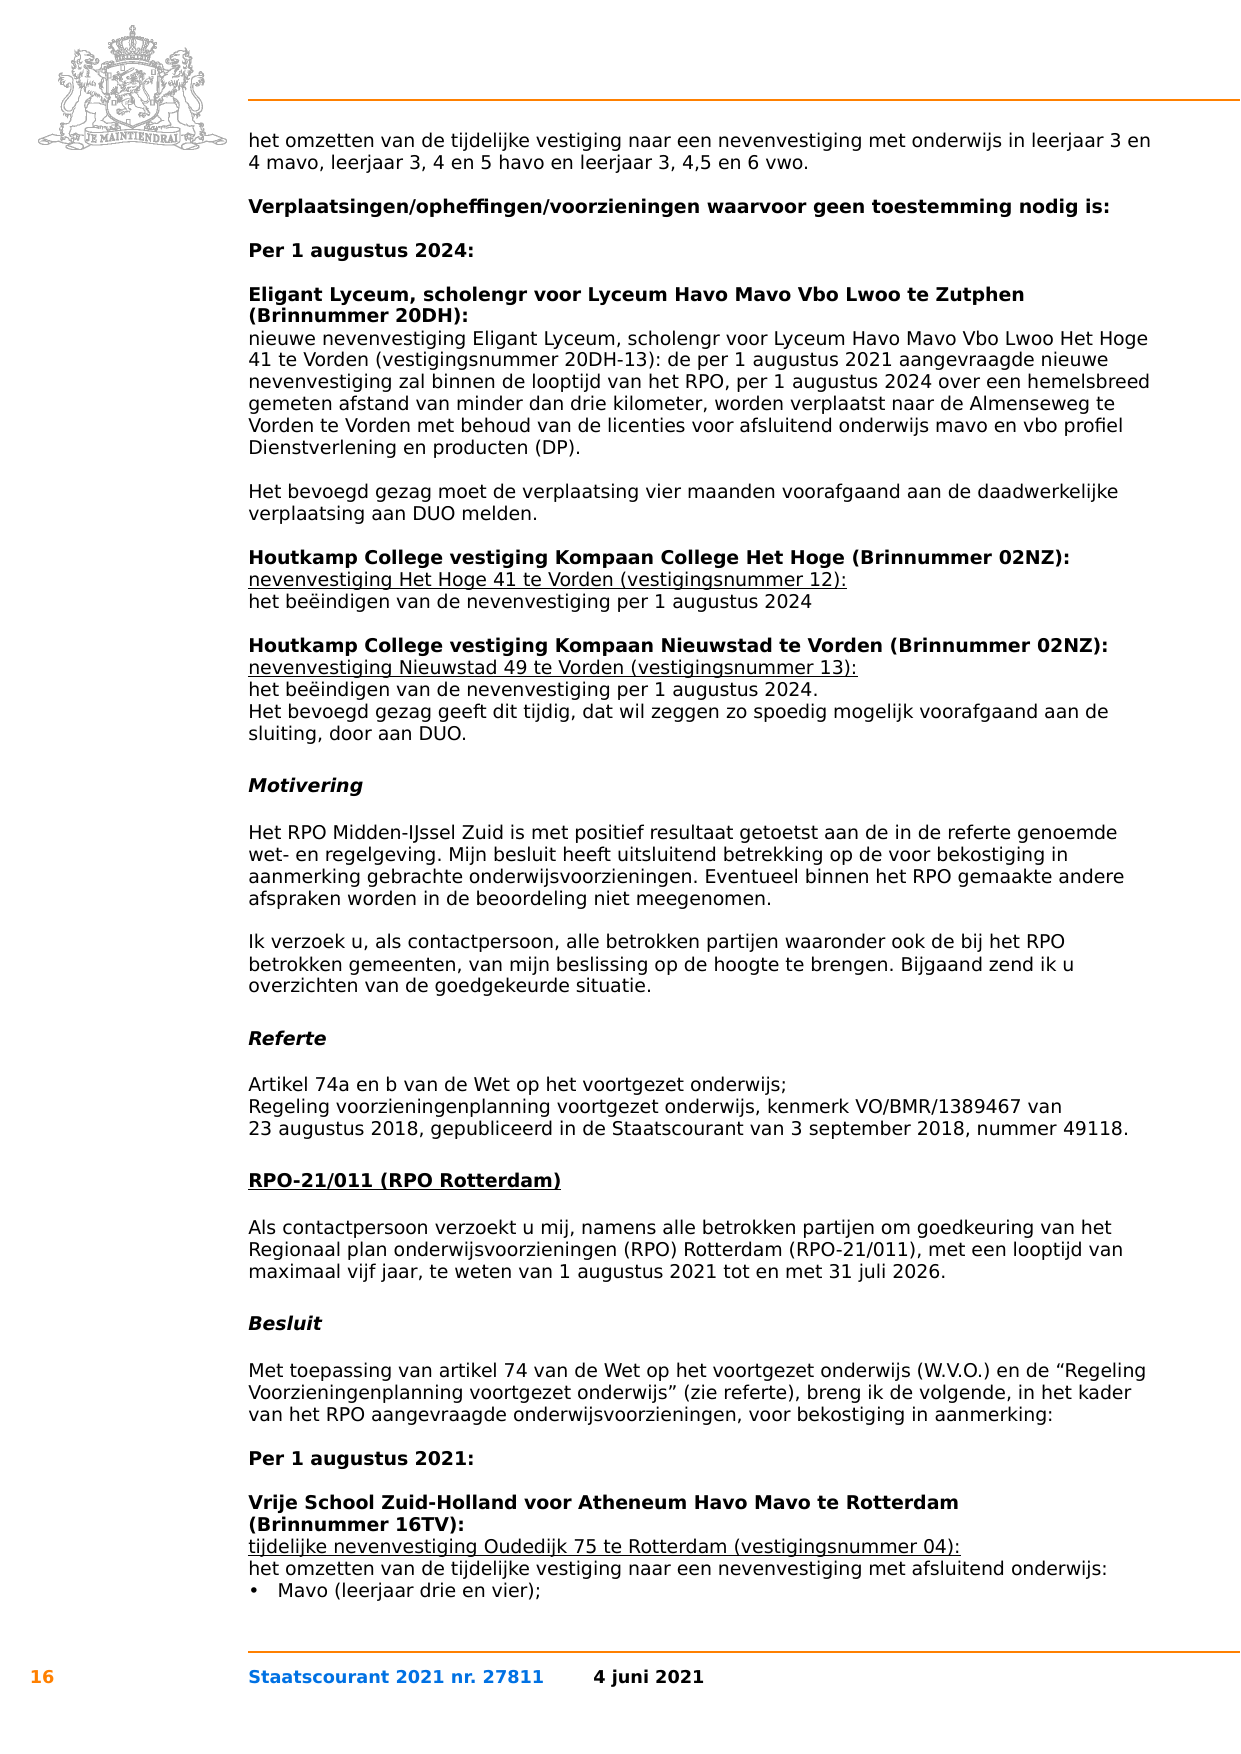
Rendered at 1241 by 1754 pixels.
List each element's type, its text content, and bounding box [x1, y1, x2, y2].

text Verplaatsingen/opheffingen/voorzieningen waarvoor geen toestemming nodig is: [248, 196, 1163, 218]
text Houtkamp College vestiging Kompaan College Het Hoge (Brinnummer 02NZ): [248, 547, 1163, 569]
text Vrije School Zuid-Holland voor Atheneum Havo Mavo te Rotterdam (Brinnummer 16TV): [248, 1492, 1163, 1536]
text Het bevoegd gezag geeft dit tijdig, dat wil zeggen zo spoedig mogelijk voorafgaand aan de sluiting, door aan DUO. [248, 701, 1163, 745]
subtitle Referte [248, 1027, 1163, 1049]
text het omzetten van de tijdelijke vestiging naar een nevenvestiging met onderwijs in leerjaar 3 en 4 mavo, leerjaar 3, 4 en 5 havo en leerjaar 3, 4,5 en 6 vwo. [248, 130, 1163, 174]
text Het bevoegd gezag moet de verplaatsing vier maanden voorafgaand aan de daadwerkelijke verplaatsing aan DUO melden. [248, 481, 1163, 525]
text nieuwe nevenvestiging Eligant Lyceum, scholengr voor Lyceum Havo Mavo Vbo Lwoo Het Hoge 41 te Vorden (vestigingsnummer 20DH-13): de per 1 augustus 2021 aangevraagde nieuwe nevenvestiging zal binnen de looptijd van het RPO, per 1 augustus 2024 over een hemelsbreed gemeten afstand van minder dan drie kilometer, worden verplaatst naar de Almenseweg te Vorden te Vorden met behoud van de licenties voor afsluitend onderwijs mavo en vbo profiel Dienstverlening en producten (DP). [248, 327, 1163, 459]
text het omzetten van de tijdelijke vestiging naar een nevenvestiging met afsluitend onderwijs: [248, 1558, 1163, 1580]
text Eligant Lyceum, scholengr voor Lyceum Havo Mavo Vbo Lwoo te Zutphen (Brinnummer 20DH): [248, 283, 1163, 327]
subtitle RPO-21/011 (RPO Rotterdam) [248, 1170, 1163, 1192]
text Als contactpersoon verzoekt u mij, namens alle betrokken partijen om goedkeuring van het Regionaal plan onderwijsvoorzieningen (RPO) Rotterdam (RPO-21/011), met een looptijd van maximaal vijf jaar, te weten van 1 augustus 2021 tot en met 31 juli 2026. [248, 1217, 1163, 1283]
text Regeling voorzieningenplanning voortgezet onderwijs, kenmerk VO/BMR/1389467 van 23 augustus 2018, gepubliceerd in de Staatscourant van 3 september 2018, nummer 49118. [248, 1096, 1163, 1140]
text Houtkamp College vestiging Kompaan Nieuwstad te Vorden (Brinnummer 02NZ): [248, 635, 1163, 657]
subtitle Besluit [248, 1313, 1163, 1335]
text tijdelijke nevenvestiging Oudedijk 75 te Rotterdam (vestigingsnummer 04): [248, 1536, 1163, 1558]
text Met toepassing van artikel 74 van de Wet op het voortgezet onderwijs (W.V.O.) en de “Regeling Voorzieningenplanning voortgezet onderwijs” (zie referte), breng ik de volgende, in het kader van het RPO aangevraagde onderwijsvoorzieningen, voor bekostiging in aanmerking: [248, 1360, 1163, 1426]
text het beëindigen van de nevenvestiging per 1 augustus 2024. [248, 679, 1163, 701]
text Ik verzoek u, als contactpersoon, alle betrokken partijen waaronder ook de bij het RPO betrokken gemeenten, van mijn beslissing op de hoogte te brengen. Bijgaand zend ik u overzichten van de goedgekeurde situatie. [248, 931, 1163, 997]
text nevenvestiging Het Hoge 41 te Vorden (vestigingsnummer 12): [248, 569, 1163, 591]
text Artikel 74a en b van de Wet op het voortgezet onderwijs; [248, 1074, 1163, 1096]
text • Mavo (leerjaar drie en vier); [248, 1580, 1163, 1602]
subtitle Motivering [248, 775, 1163, 797]
text Per 1 augustus 2021: [248, 1448, 1163, 1470]
picture [38, 25, 227, 150]
text Per 1 augustus 2024: [248, 239, 1163, 262]
text het beëindigen van de nevenvestiging per 1 augustus 2024 [248, 591, 1163, 613]
text Het RPO Midden-IJssel Zuid is met positief resultaat getoetst aan de in de referte genoemde wet- en regelgeving. Mijn besluit heeft uitsluitend betrekking op de voor bekostiging in aanmerking gebrachte onderwijsvoorzieningen. Eventueel binnen het RPO gemaakte andere afspraken worden in de beoordeling niet meegenomen. [248, 822, 1163, 909]
text nevenvestiging Nieuwstad 49 te Vorden (vestigingsnummer 13): [248, 657, 1163, 679]
